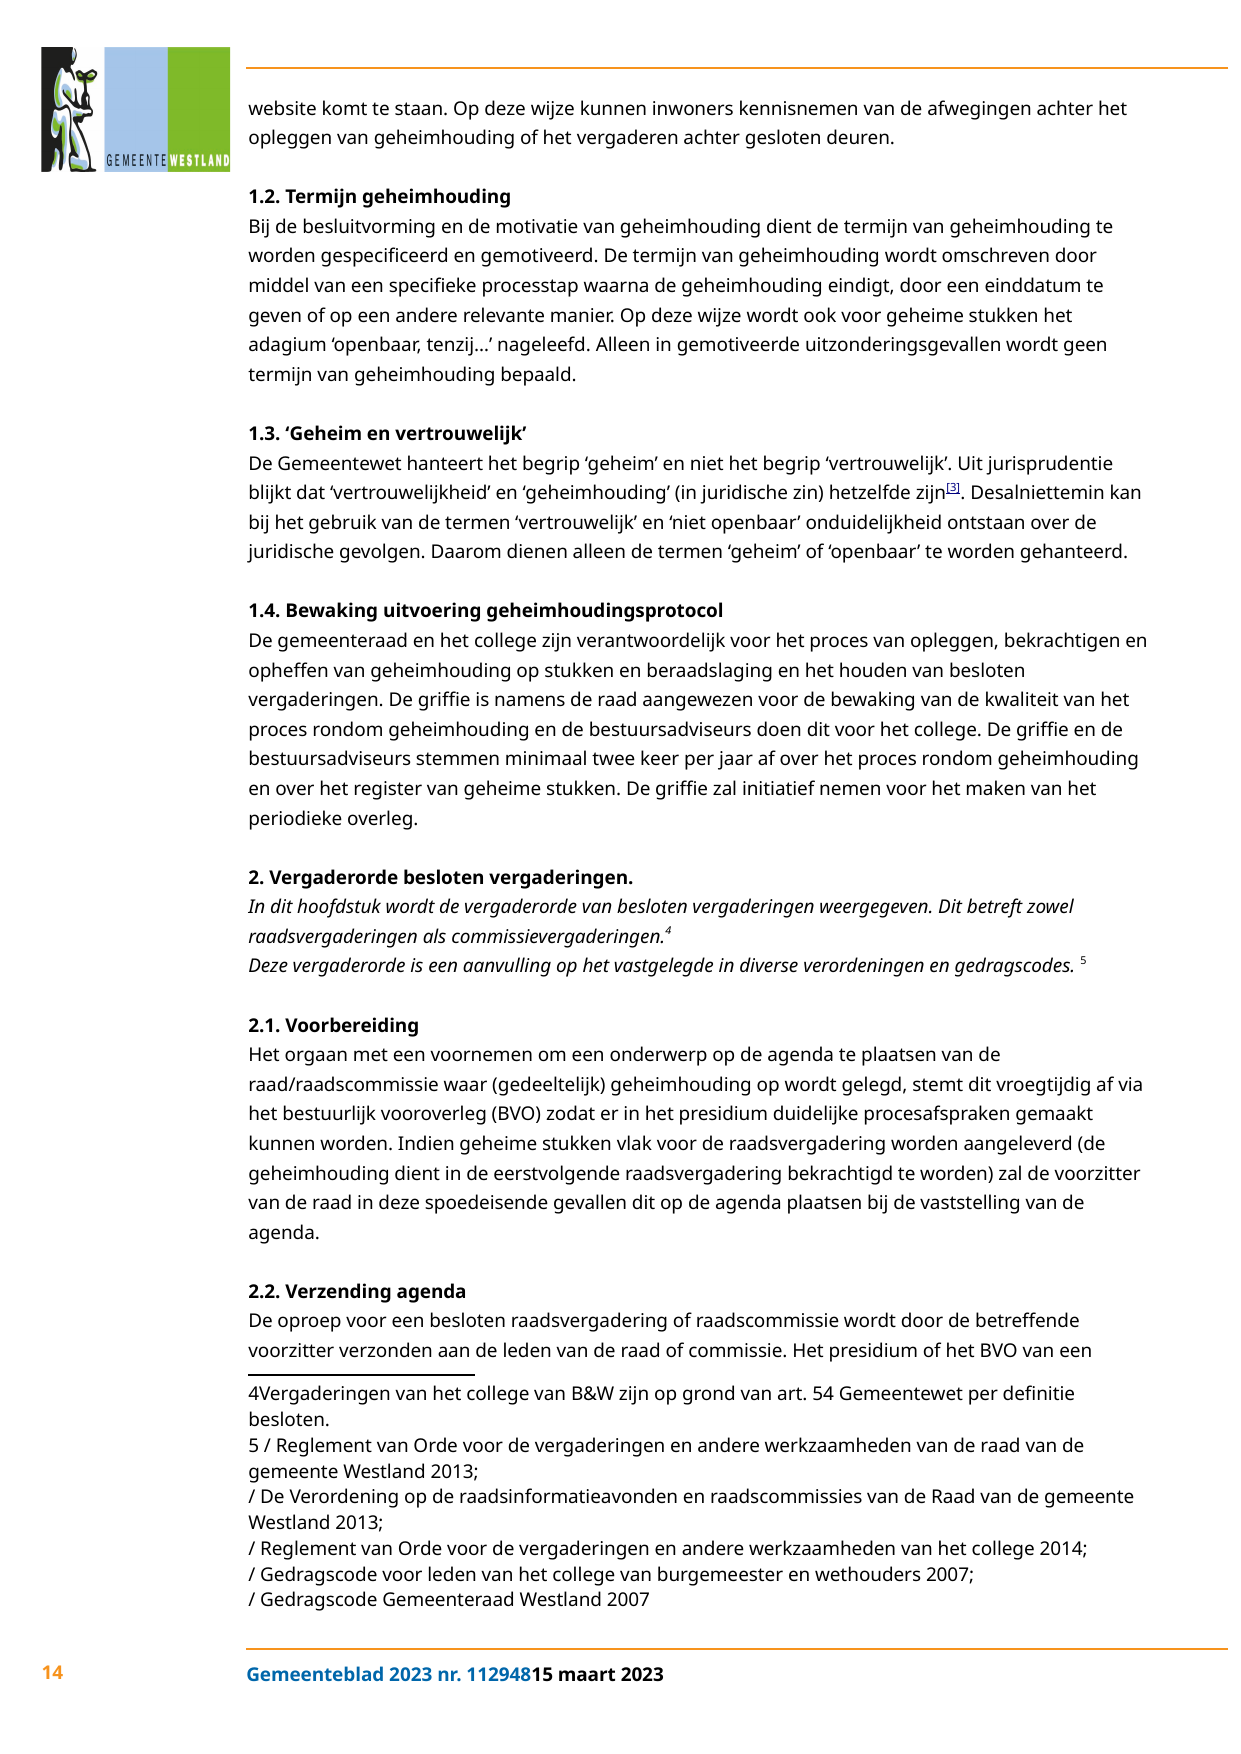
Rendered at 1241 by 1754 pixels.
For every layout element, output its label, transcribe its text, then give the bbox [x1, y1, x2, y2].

text Bij de besluitvorming en de motivatie van geheimhouding dient de termijn van geheimhouding te worden gespecificeerd en gemotiveerd. De termijn van geheimhouding wordt omschreven door middel van een specifieke processtap waarna de geheimhouding eindigt, door een einddatum te geven of op een andere relevante manier. Op deze wijze wordt ook voor geheime stukken het adagium ‘openbaar, tenzij…’ nageleefd. Alleen in gemotiveerde uitzonderingsgevallen wordt geen termijn van geheimhouding bepaald. [248, 213, 1152, 387]
text Vergaderingen van het college van B&W zijn op grond van art. 54 Gemeentewet per definitie besloten. [248, 1381, 1152, 1432]
picture [41, 47, 231, 172]
text In dit hoofdstuk wordt de vergaderorde van besloten vergaderingen weergegeven. Dit betreft zowel raadsvergaderingen als commissievergaderingen. [248, 893, 1152, 949]
text / Reglement van Orde voor de vergaderingen en andere werkzaamheden van het college 2014; [248, 1535, 1152, 1561]
text 1.2. Termijn geheimhouding [248, 183, 1152, 209]
text 2.1. Voorbereiding [248, 1012, 1152, 1038]
text Het orgaan met een voornemen om een onderwerp op de agenda te plaatsen van de raad/raadscommissie waar (gedeeltelijk) geheimhouding op wordt gelegd, stemt dit vroegtijdig af via het bestuurlijk vooroverleg (BVO) zodat er in het presidium duidelijke procesafspraken gemaakt kunnen worden. Indien geheime stukken vlak voor de raadsvergadering worden aangeleverd (de geheimhouding dient in de eerstvolgende raadsvergadering bekrachtigd te worden) zal de voorzitter van de raad in deze spoedeisende gevallen dit op de agenda plaatsen bij de vaststelling van de agenda. [248, 1041, 1152, 1245]
text / Gedragscode Gemeenteraad Westland 2007 [248, 1586, 1152, 1612]
text / De Verordening op de raadsinformatieavonden en raadscommissies van de Raad van de gemeente Westland 2013; [248, 1483, 1152, 1535]
text 2.2. Verzending agenda [248, 1278, 1152, 1304]
text 1.4. Bewaking uitvoering geheimhoudingsprotocol [248, 598, 1152, 623]
text / Gedragscode voor leden van het college van burgemeester en wethouders 2007; [248, 1561, 1152, 1586]
text De oproep voor een besloten raadsvergadering of raadscommissie wordt door de betreffende voorzitter verzonden aan de leden van de raad of commissie. Het presidium of het BVO van een [248, 1308, 1152, 1363]
text website komt te staan. Op deze wijze kunnen inwoners kennisnemen van de afwegingen achter het opleggen van geheimhouding of het vergaderen achter gesloten deuren. [248, 95, 1152, 150]
text De Gemeentewet hanteert het begrip ‘geheim’ en niet het begrip ‘vertrouwelijk’. Uit jurisprudentie blijkt dat ‘vertrouwelijkheid’ en ‘geheimhouding’ (in juridische zin) hetzelfde zijn[3]. Desalniettemin kan bij het gebruik van de termen ‘vertrouwelijk’ en ‘niet openbaar’ onduidelijkheid ontstaan over de juridische gevolgen. Daarom dienen alleen de termen ‘geheim’ of ‘openbaar’ te worden gehanteerd. [248, 450, 1152, 564]
text / Reglement van Orde voor de vergaderingen en andere werkzaamheden van de raad van de gemeente Westland 2013; [248, 1432, 1152, 1483]
text Deze vergaderorde is een aanvulling op het vastgelegde in diverse verordeningen en gedragscodes. [248, 953, 1152, 978]
text 1.3. ‘Geheim en vertrouwelijk’ [248, 420, 1152, 446]
text 2. Vergaderorde besloten vergaderingen. [248, 864, 1152, 890]
text De gemeenteraad en het college zijn verantwoordelijk voor het proces van opleggen, bekrachtigen en opheffen van geheimhouding op stukken en beraadslaging en het houden van besloten vergaderingen. De griffie is namens de raad aangewezen voor de bewaking van de kwaliteit van het proces rondom geheimhouding en de bestuursadviseurs doen dit voor het college. De griffie en de bestuursadviseurs stemmen minimaal twee keer per jaar af over het proces rondom geheimhouding en over het register van geheime stukken. De griffie zal initiatief nemen voor het maken van het periodieke overleg. [248, 627, 1152, 831]
